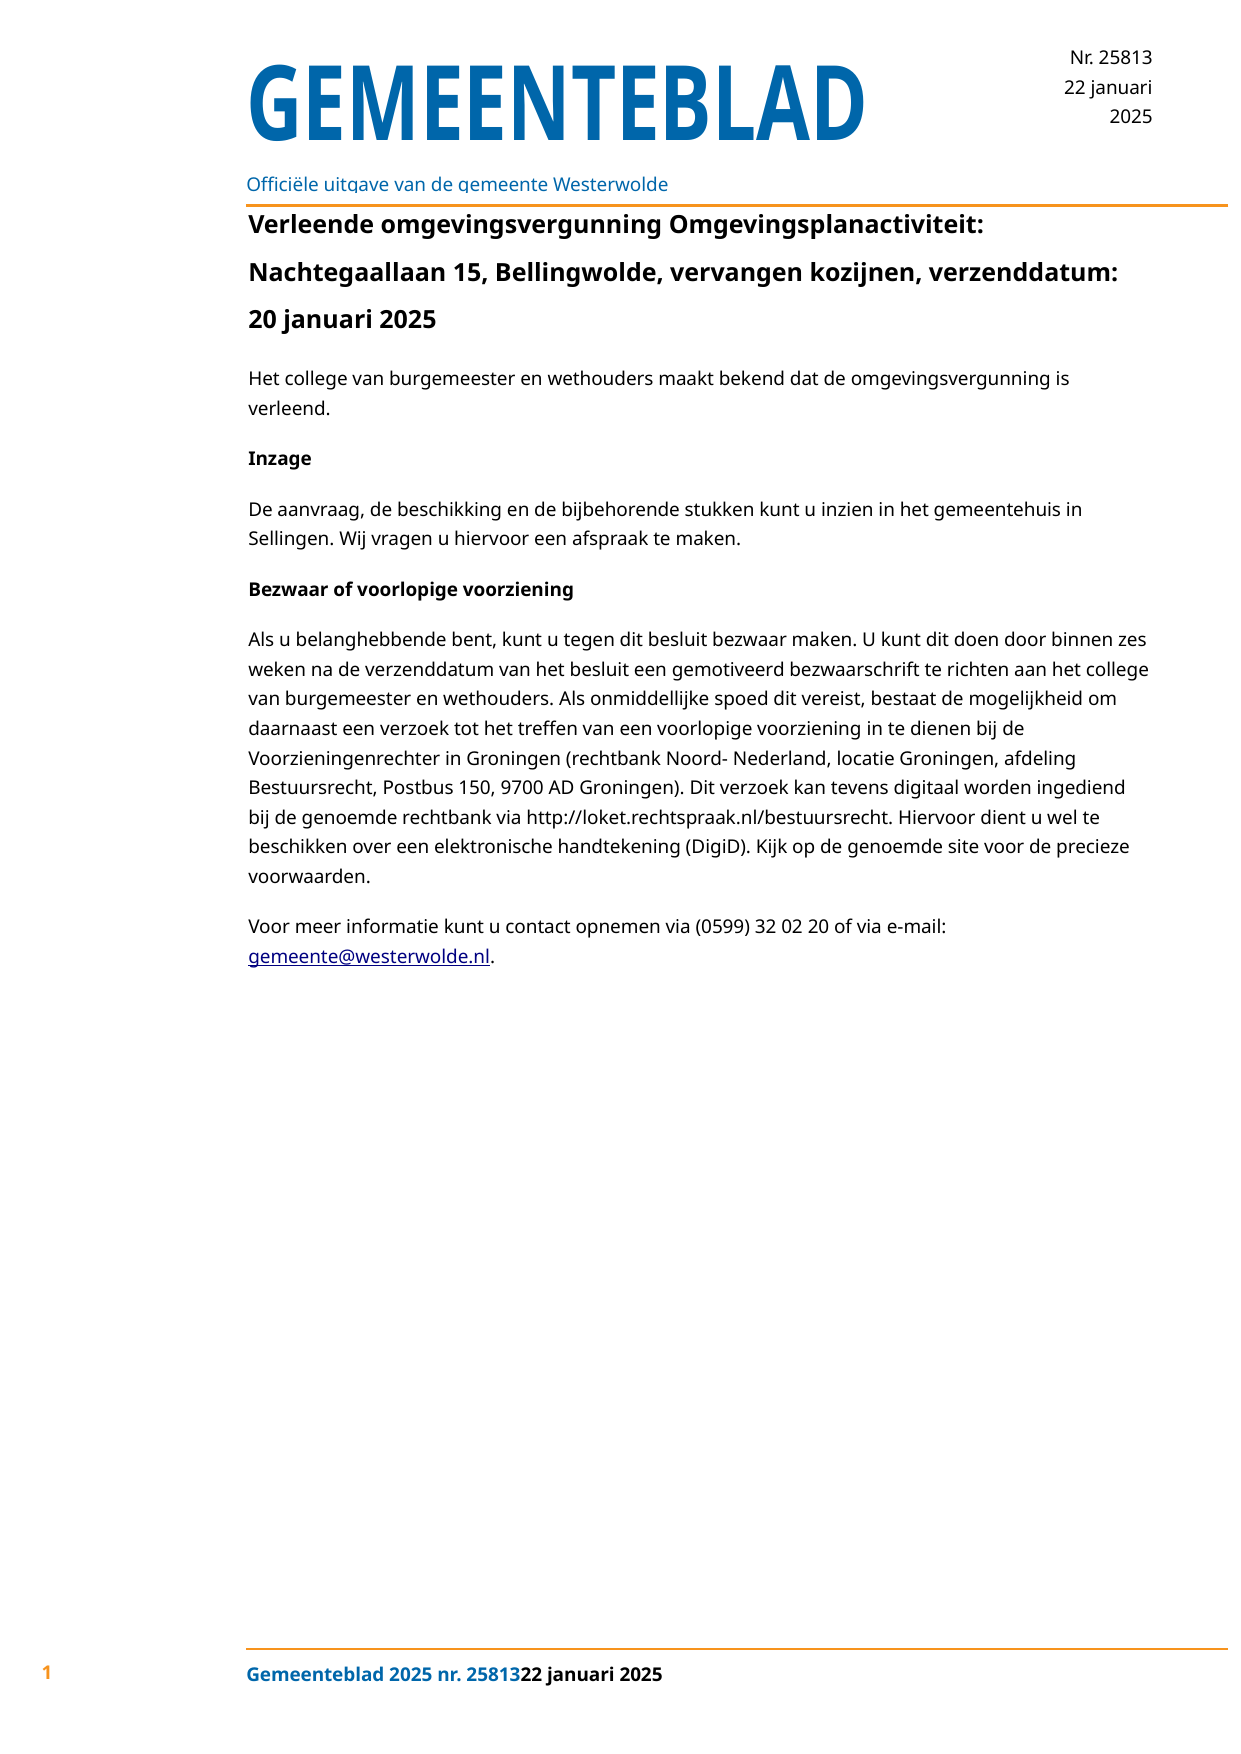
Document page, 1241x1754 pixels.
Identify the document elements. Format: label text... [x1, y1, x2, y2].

text Verleende omgevingsvergunning Omgevingsplanactiviteit: Nachtegaallaan 15, Bellingwolde, vervangen kozijnen, verzenddatum: 20 januari 2025 [248, 207, 1152, 336]
text Als u belanghebbende bent, kunt u tegen dit besluit bezwaar maken. U kunt dit doen door binnen zes weken na de verzenddatum van het besluit een gemotiveerd bezwaarschrift te richten aan het college van burgemeester en wethouders. Als onmiddellijke spoed dit vereist, bestaat de mogelijkheid om daarnaast een verzoek tot het treffen van een voorlopige voorziening in te dienen bij de Voorzieningenrechter in Groningen (rechtbank Noord- Nederland, locatie Groningen, afdeling Bestuursrecht, Postbus 150, 9700 AD Groningen). Dit verzoek kan tevens digitaal worden ingediend bij de genoemde rechtbank via http://loket.rechtspraak.nl/bestuursrecht. Hiervoor dient u wel te beschikken over een elektronische handtekening (DigiD). Kijk op de genoemde site voor de precieze voorwaarden. [248, 626, 1152, 889]
text De aanvraag, de beschikking en de bijbehorende stukken kunt u inzien in het gemeentehuis in Sellingen. Wij vragen u hiervoor een afspraak te maken. [248, 496, 1152, 551]
text Bezwaar of voorlopige voorziening [248, 576, 1152, 602]
picture [41, 47, 231, 172]
text Het college van burgemeester en wethouders maakt bekend dat de omgevingsvergunning is verleend. [248, 366, 1152, 421]
text Inzage [248, 446, 1152, 471]
text Voor meer informatie kunt u contact opnemen via (0599) 32 02 20 of via e-mail: gemeente@westerwolde.nl. [248, 913, 1152, 969]
